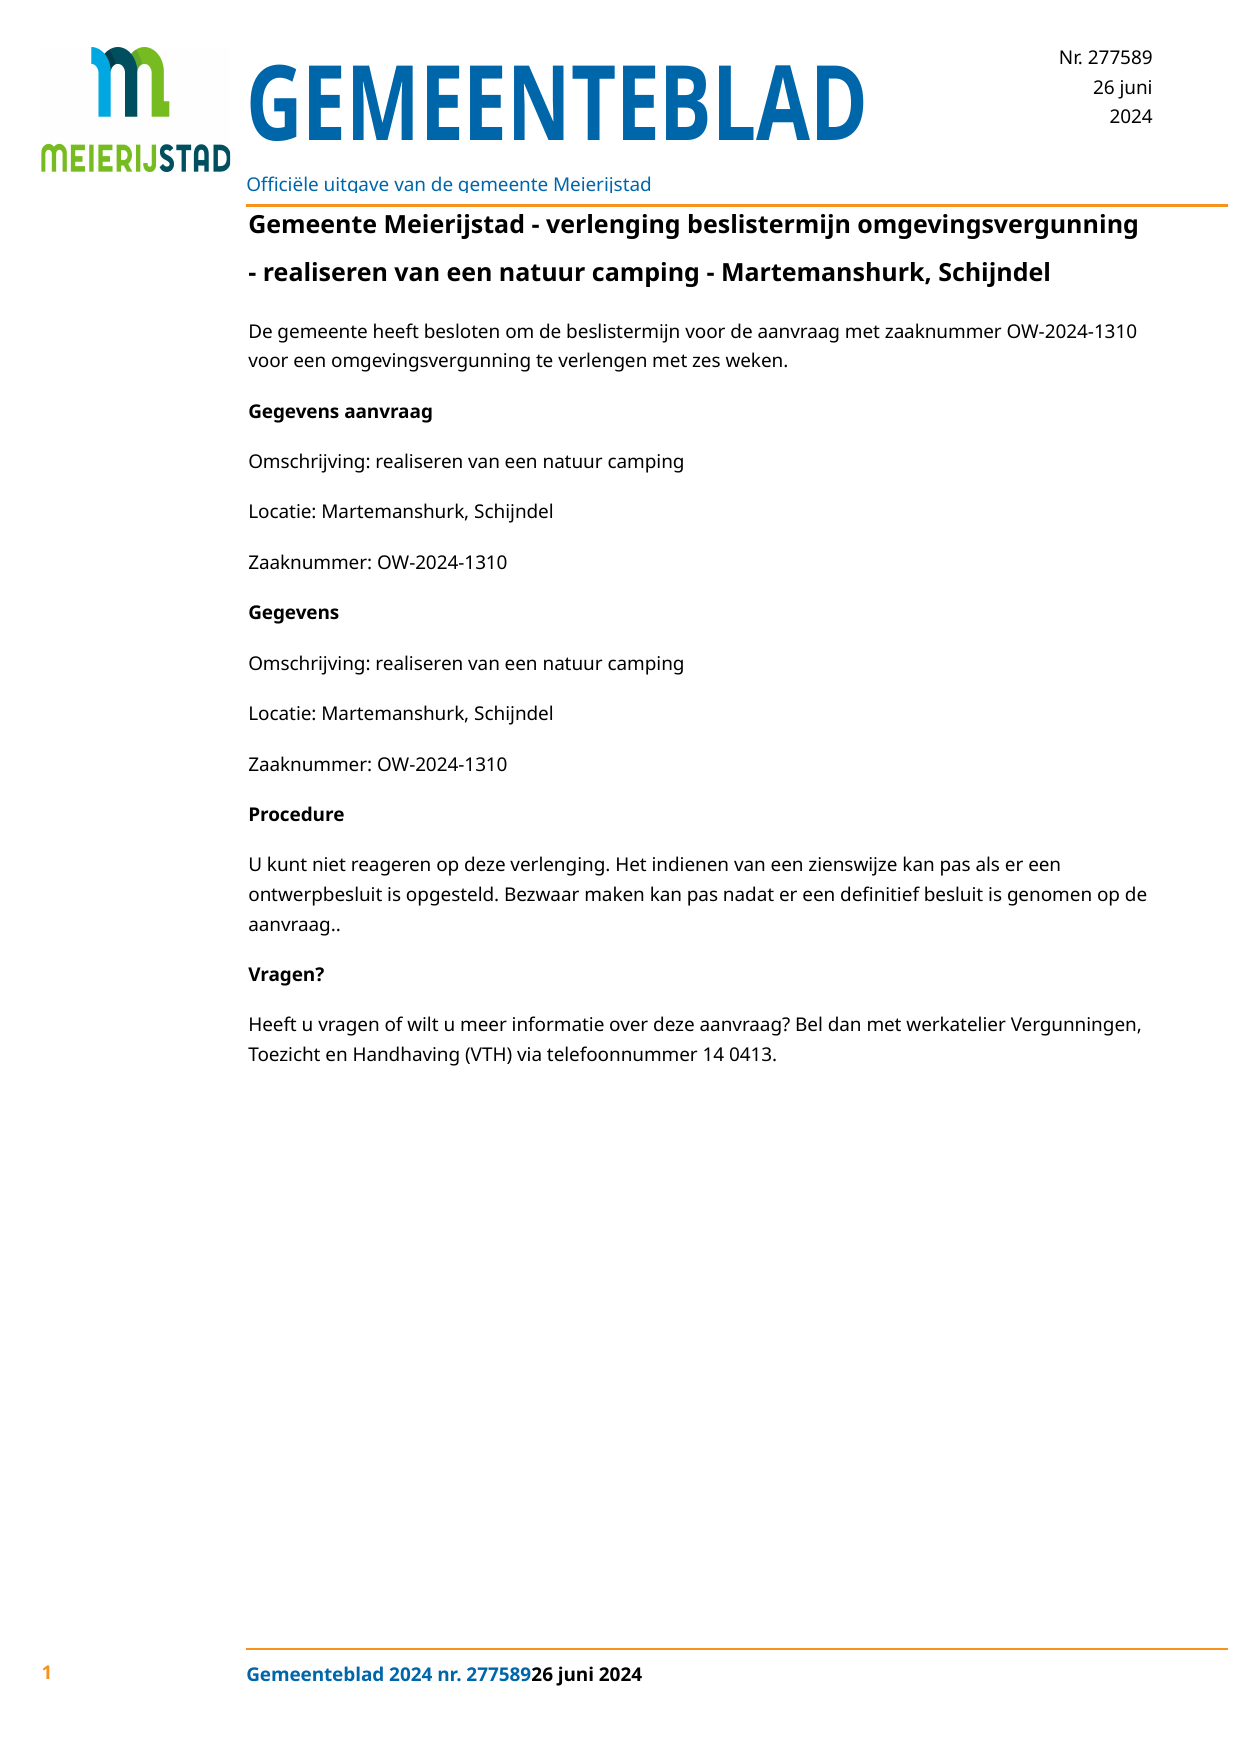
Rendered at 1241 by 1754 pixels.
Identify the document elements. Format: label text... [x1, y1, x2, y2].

text De gemeente heeft besloten om de beslistermijn voor de aanvraag met zaaknummer OW-2024-1310 voor een omgevingsvergunning te verlengen met zes weken. [248, 318, 1152, 373]
text Zaaknummer: OW-2024-1310 [248, 751, 1152, 777]
text Gegevens [248, 599, 1152, 625]
text Locatie: Martemanshurk, Schijndel [248, 499, 1152, 524]
text Vragen? [248, 961, 1152, 987]
text Heeft u vragen of wilt u meer informatie over deze aanvraag? Bel dan met werkatelier Vergunningen, Toezicht en Handhaving (VTH) via telefoonnummer 14 0413. [248, 1012, 1152, 1067]
text Locatie: Martemanshurk, Schijndel [248, 700, 1152, 726]
text U kunt niet reageren op deze verlenging. Het indienen van een zienswijze kan pas als er een ontwerpbesluit is opgesteld. Bezwaar maken kan pas nadat er een definitief besluit is genomen op de aanvraag.. [248, 852, 1152, 937]
picture [41, 47, 231, 172]
text Procedure [248, 801, 1152, 827]
text Gemeente Meierijstad - verlenging beslistermijn omgevingsvergunning - realiseren van een natuur camping - Martemanshurk, Schijndel [248, 207, 1152, 288]
text Omschrijving: realiseren van een natuur camping [248, 448, 1152, 474]
text Zaaknummer: OW-2024-1310 [248, 549, 1152, 575]
text Gegevens aanvraag [248, 398, 1152, 424]
text Omschrijving: realiseren van een natuur camping [248, 650, 1152, 676]
